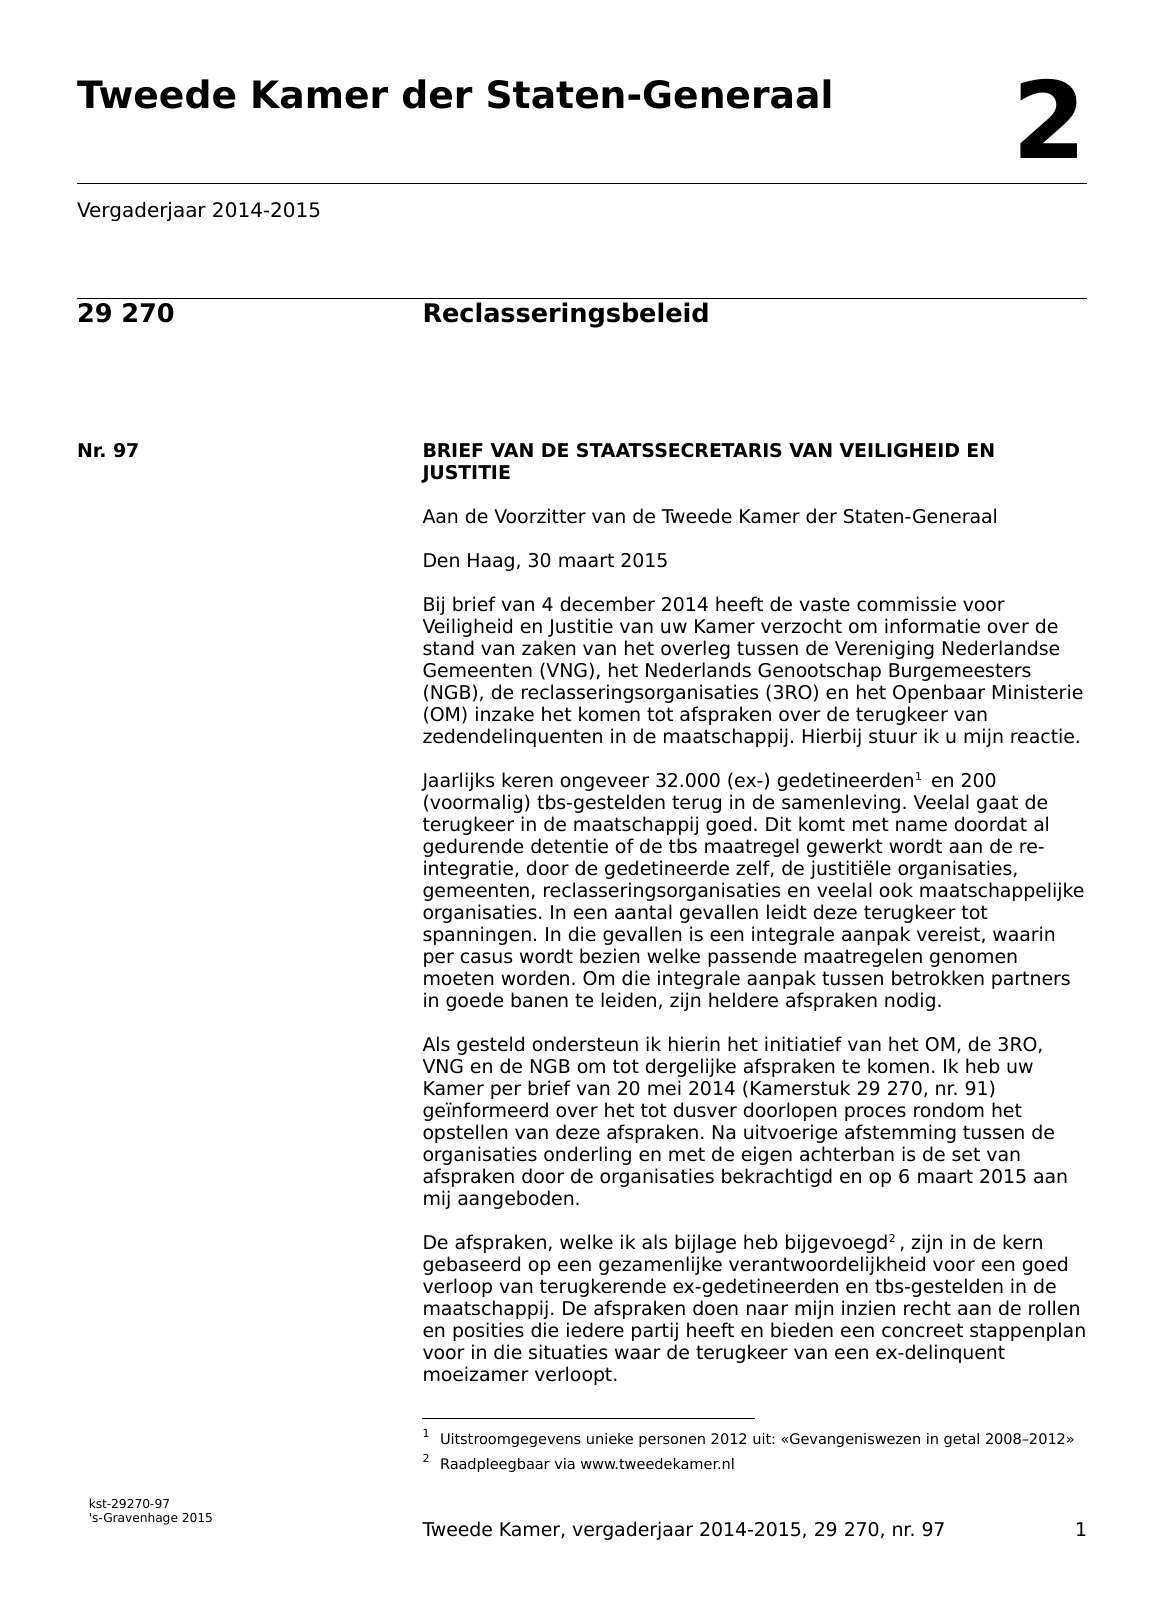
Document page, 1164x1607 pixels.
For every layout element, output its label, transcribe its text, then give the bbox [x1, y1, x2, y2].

table_cell Vergaderjaar 2014-2015 [77, 184, 1087, 298]
text Jaarlijks keren ongeveer 32.000 (ex-) gedetineerden en 200 (voormalig) tbs-gestelden terug in de samenleving. Veelal gaat de terugkeer in de maatschappij goed. Dit komt met name doordat al gedurende detentie of de tbs maatregel gewerkt wordt aan de re-integratie, door de gedetineerde zelf, de justitiële organisaties, gemeenten, reclasseringsorganisaties en veelal ook maatschappelijke organisaties. In een aantal gevallen leidt deze terugkeer tot spanningen. In die gevallen is een integrale aanpak vereist, waarin per casus wordt bezien welke passende maatregelen genomen moeten worden. Om die integrale aanpak tussen betrokken partners in goede banen te leiden, zijn heldere afspraken nodig. [422, 770, 1087, 1012]
text kst-29270-97 [88, 1497, 323, 1511]
text Bij brief van 4 december 2014 heeft de vaste commissie voor Veiligheid en Justitie van uw Kamer verzocht om informatie over de stand van zaken van het overleg tussen de Vereniging Nederlandse Gemeenten (VNG), het Nederlands Genootschap Burgemeesters (NGB), de reclasseringsorganisaties (3RO) en het Openbaar Ministerie (OM) inzake het komen tot afspraken over de terugkeer van zedendelinquenten in de maatschappij. Hierbij stuur ik u mijn reactie. [422, 594, 1087, 748]
subtitle Nr. 97 BRIEF VAN DE STAATSSECRETARIS VAN VEILIGHEID EN JUSTITIE [77, 440, 1087, 484]
text Als gesteld ondersteun ik hierin het initiatief van het OM, de 3RO, VNG en de NGB om tot dergelijke afspraken te komen. Ik heb uw Kamer per brief van 20 mei 2014 (Kamerstuk 29 270, nr. 91) geïnformeerd over het tot dusver doorlopen proces rondom het opstellen van deze afspraken. Na uitvoerige afstemming tussen de organisaties onderling en met de eigen achterban is de set van afspraken door de organisaties bekrachtigd en op 6 maart 2015 aan mij aangeboden. [422, 1034, 1087, 1210]
text 's-Gravenhage 2015 [88, 1511, 323, 1525]
text Aan de Voorzitter van de Tweede Kamer der Staten-Generaal [422, 506, 1087, 528]
table_header 2 [886, 59, 1087, 183]
table_header Tweede Kamer der Staten-Generaal [77, 59, 886, 183]
subtitle 29 270 Reclasseringsbeleid [77, 299, 1087, 329]
text Den Haag, 30 maart 2015 [422, 550, 1087, 572]
text Uitstroomgegevens unieke personen 2012 uit: «Gevangeniswezen in getal 2008–2012» [422, 1427, 1087, 1449]
text Raadpleegbaar via www.tweedekamer.nl [422, 1452, 1087, 1474]
text De afspraken, welke ik als bijlage heb bijgevoegd, zijn in de kern gebaseerd op een gezamenlijke verantwoordelijkheid voor een goed verloop van terugkerende ex-gedetineerden en tbs-gestelden in de maatschappij. De afspraken doen naar mijn inzien recht aan de rollen en posities die iedere partij heeft en bieden een concreet stappenplan voor in die situaties waar de terugkeer van een ex-delinquent moeizamer verloopt. [422, 1232, 1087, 1386]
